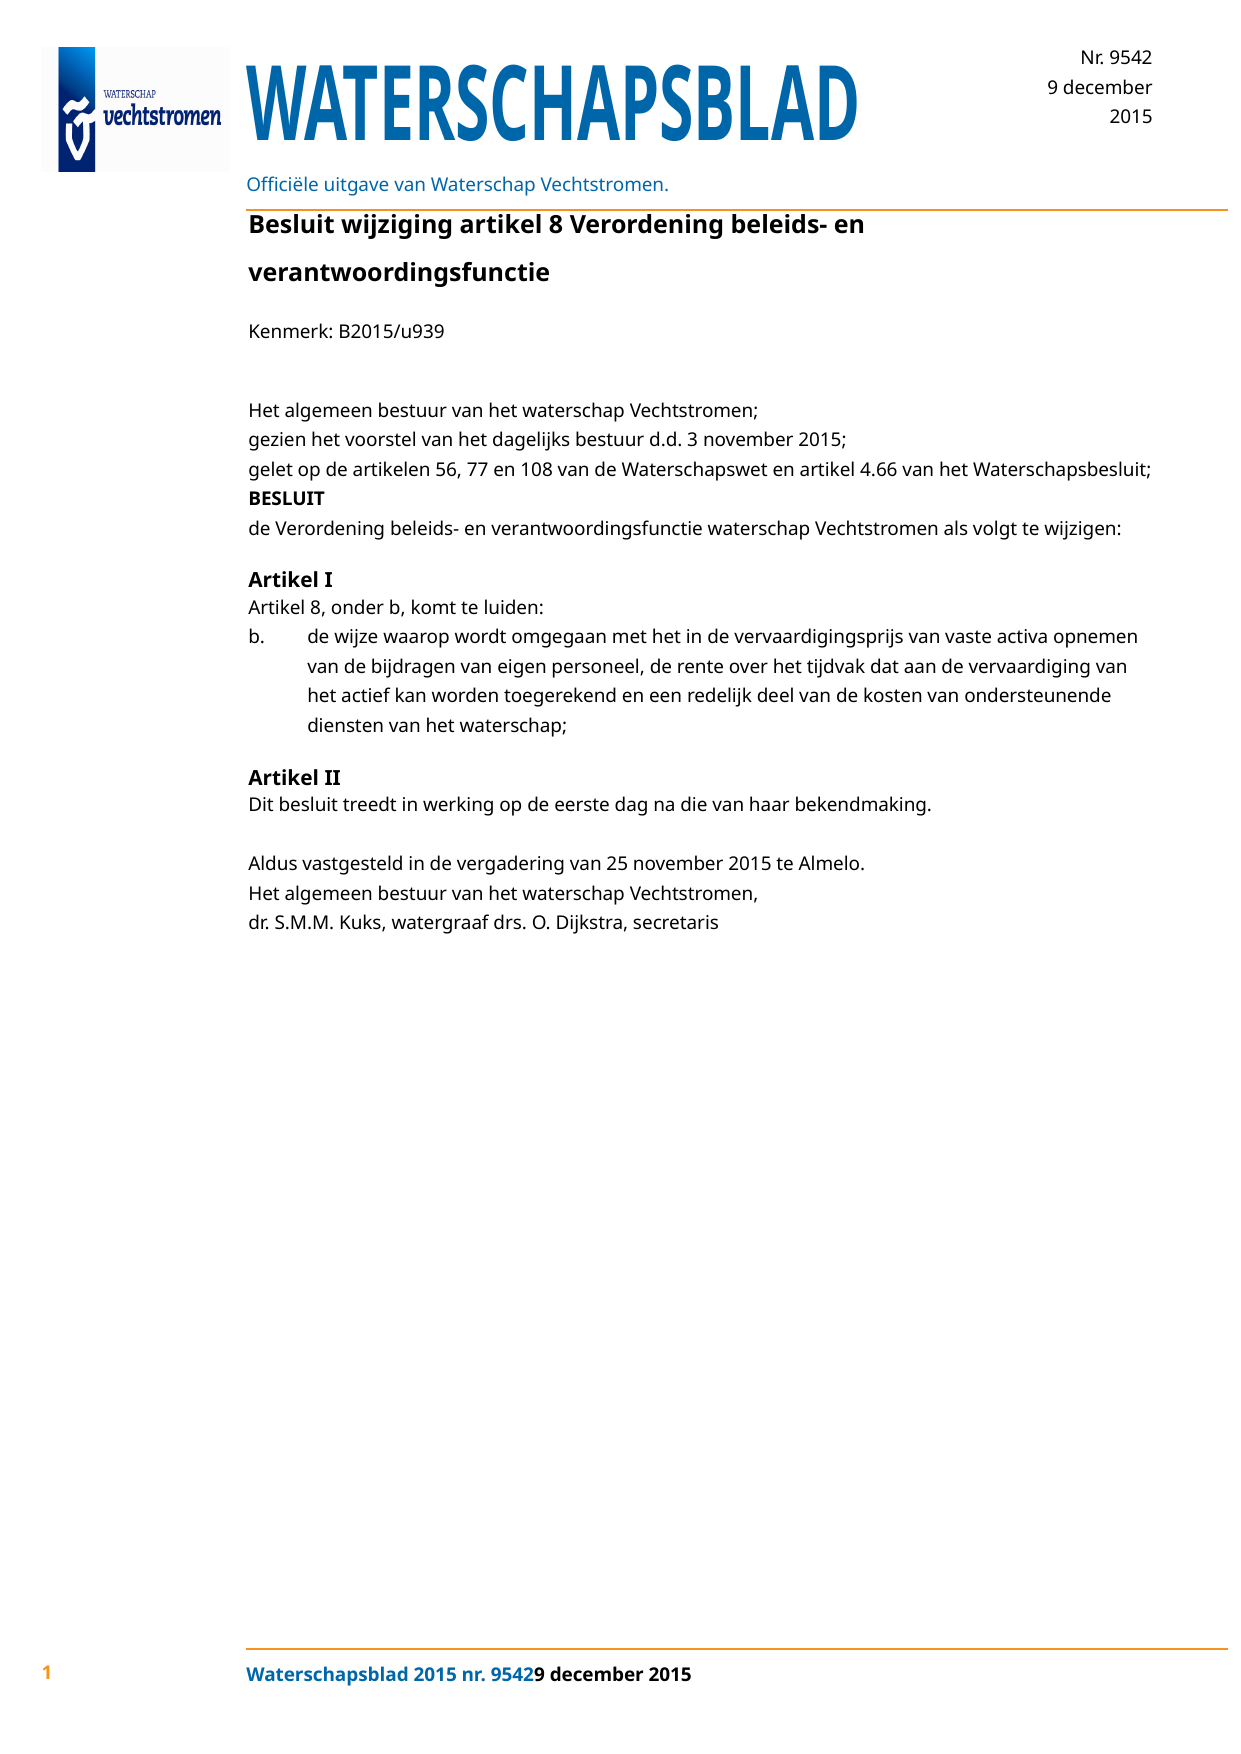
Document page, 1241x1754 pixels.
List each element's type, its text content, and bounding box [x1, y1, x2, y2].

text Het algemeen bestuur van het waterschap Vechtstromen; [248, 397, 1152, 422]
text Artikel I [248, 566, 1152, 594]
picture [41, 47, 231, 172]
text de Verordening beleids- en verantwoordingsfunctie waterschap Vechtstromen als volgt te wijzigen: [248, 515, 1152, 541]
text BESLUIT [248, 486, 1152, 511]
text Dit besluit treedt in werking op de eerste dag na die van haar bekendmaking. [248, 791, 1152, 817]
text gezien het voorstel van het dagelijks bestuur d.d. 3 november 2015; [248, 426, 1152, 452]
text Artikel 8, onder b, komt te luiden: [248, 594, 1152, 620]
text Besluit wijziging artikel 8 Verordening beleids- en verantwoordingsfunctie [248, 211, 1152, 288]
text Artikel II [248, 763, 1152, 791]
text gelet op de artikelen 56, 77 en 108 van de Waterschapswet en artikel 4.66 van het Waterschapsbesluit; [248, 456, 1152, 482]
text Aldus vastgesteld in de vergadering van 25 november 2015 te Almelo. [248, 850, 1152, 876]
list de wijze waarop wordt omgegaan met het in de vervaardigingsprijs van vaste activa opnemen van de bijdragen van eigen personeel, de rente over het tijdvak dat aan de vervaardiging van het actief kan worden toegerekend en een redelijk deel van de kosten van ondersteunende diensten van het waterschap; [248, 623, 1152, 738]
text dr. S.M.M. Kuks, watergraaf drs. O. Dijkstra, secretaris [248, 909, 1152, 935]
text Het algemeen bestuur van het waterschap Vechtstromen, [248, 880, 1152, 906]
text Kenmerk: B2015/u939 [248, 318, 1152, 344]
